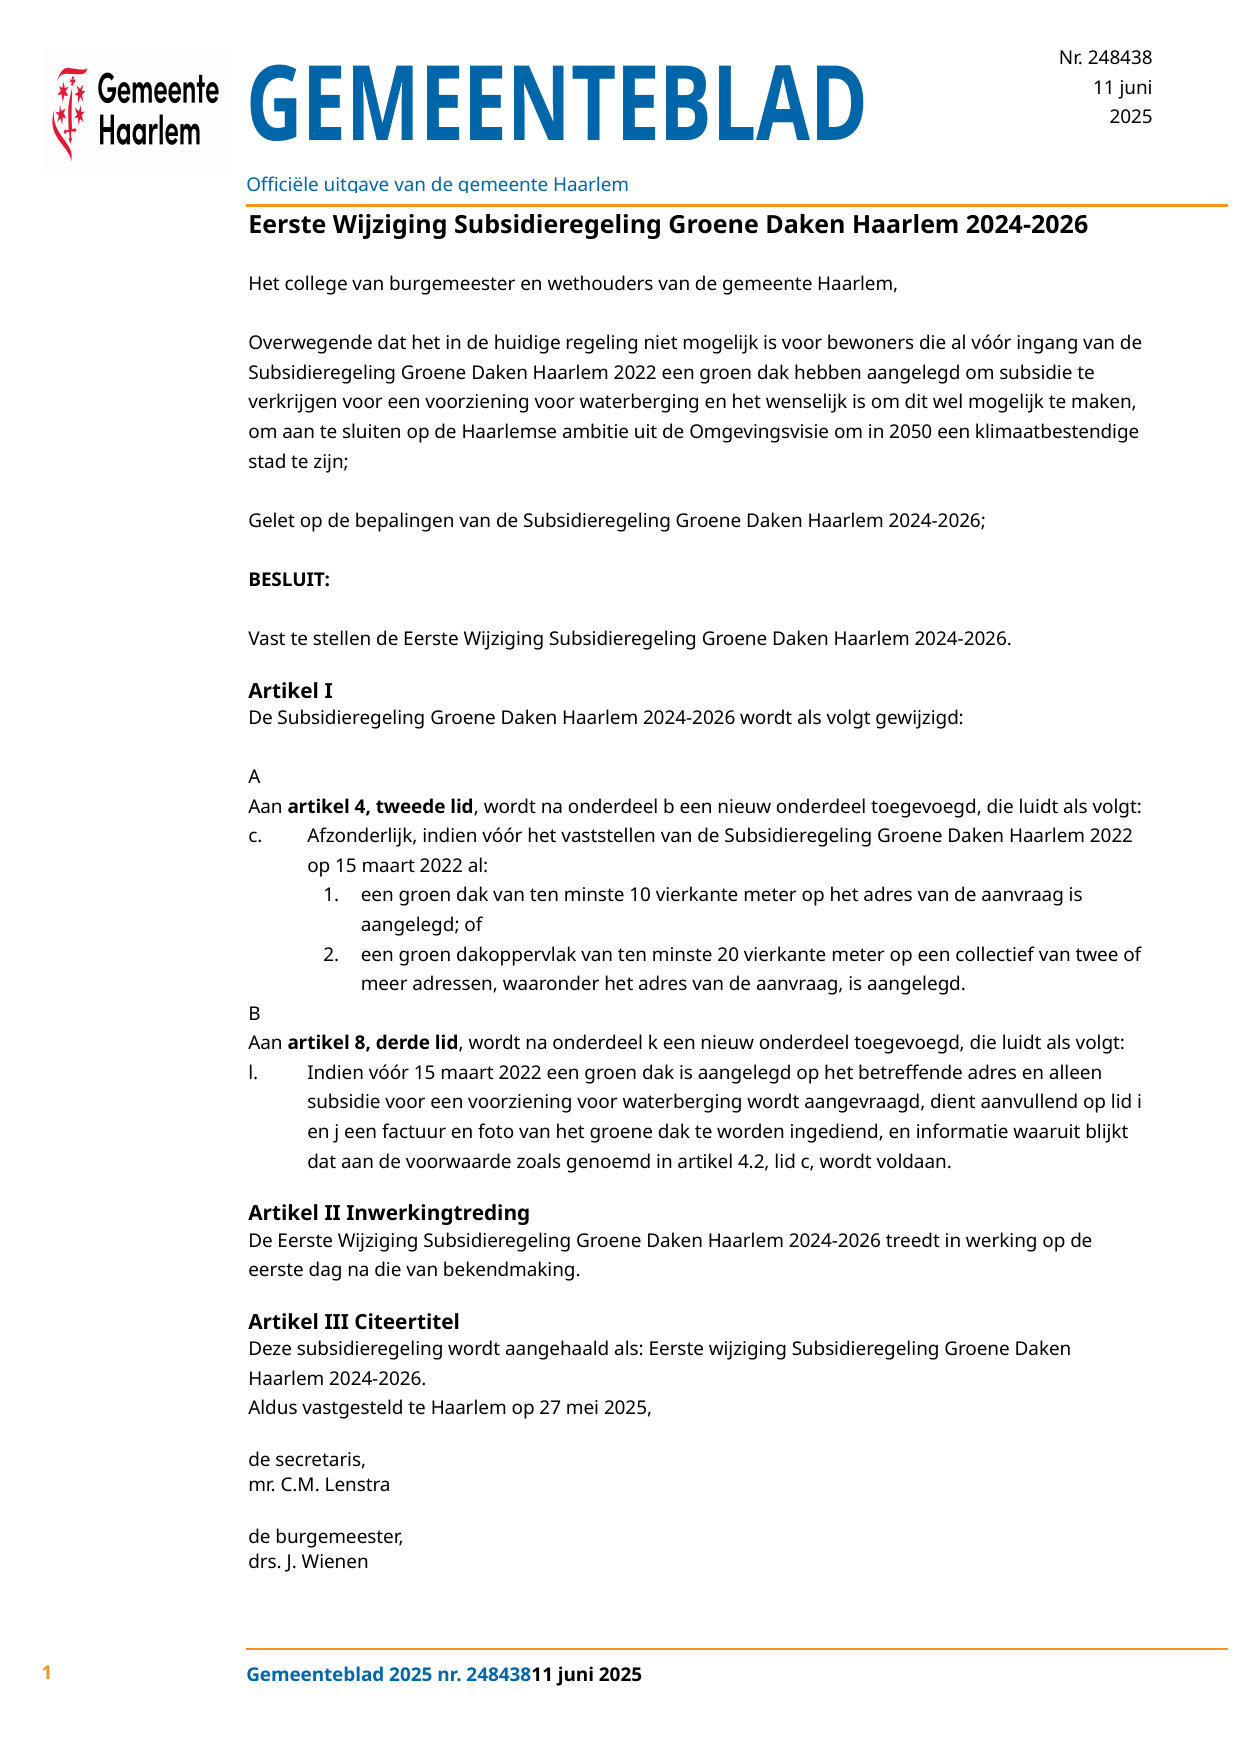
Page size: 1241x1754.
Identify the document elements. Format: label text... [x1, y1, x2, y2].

text mr. C.M. Lenstra [248, 1472, 1152, 1497]
text Artikel III Citeertitel [248, 1307, 1152, 1335]
text Aan artikel 8, derde lid, wordt na onderdeel k een nieuw onderdeel toegevoegd, die luidt als volgt: [248, 1029, 1152, 1055]
text Artikel II Inwerkingtreding [248, 1198, 1152, 1227]
text Artikel I [248, 676, 1152, 704]
text Overwegende dat het in de huidige regeling niet mogelijk is voor bewoners die al vóór ingang van de Subsidieregeling Groene Daken Haarlem 2022 een groen dak hebben aangelegd om subsidie te verkrijgen voor een voorziening voor waterberging en het wenselijk is om dit wel mogelijk te maken, om aan te sluiten op de Haarlemse ambitie uit de Omgevingsvisie om in 2050 een klimaatbestendige stad te zijn; [248, 329, 1152, 473]
text BESLUIT: [248, 566, 1152, 592]
text Het college van burgemeester en wethouders van de gemeente Haarlem, [248, 270, 1152, 296]
list een groen dak van ten minste 10 vierkante meter op het adres van de aanvraag is aangelegd; of [323, 882, 1152, 937]
list een groen dakoppervlak van ten minste 20 vierkante meter op een collectief van twee of meer adressen, waaronder het adres van de aanvraag, is aangelegd. [323, 941, 1152, 996]
text Deze subsidieregeling wordt aangehaald als: Eerste wijziging Subsidieregeling Groene Daken Haarlem 2024-2026. [248, 1335, 1152, 1391]
text B [248, 1000, 1152, 1026]
text Aan artikel 4, tweede lid, wordt na onderdeel b een nieuw onderdeel toegevoegd, die luidt als volgt: [248, 793, 1152, 819]
text de burgemeester, [248, 1523, 1152, 1549]
text drs. J. Wienen [248, 1549, 1152, 1574]
text A [248, 763, 1152, 789]
picture [41, 47, 231, 172]
text Vast te stellen de Eerste Wijziging Subsidieregeling Groene Daken Haarlem 2024-2026. [248, 625, 1152, 651]
text Aldus vastgesteld te Haarlem op 27 mei 2025, [248, 1394, 1152, 1420]
text de secretaris, [248, 1446, 1152, 1472]
text De Eerste Wijziging Subsidieregeling Groene Daken Haarlem 2024-2026 treedt in werking op de eerste dag na die van bekendmaking. [248, 1227, 1152, 1282]
text De Subsidieregeling Groene Daken Haarlem 2024-2026 wordt als volgt gewijzigd: [248, 704, 1152, 730]
list Afzonderlijk, indien vóór het vaststellen van de Subsidieregeling Groene Daken Haarlem 2022 op 15 maart 2022 al: [248, 822, 1152, 878]
text Eerste Wijziging Subsidieregeling Groene Daken Haarlem 2024-2026 [248, 207, 1152, 241]
list Indien vóór 15 maart 2022 een groen dak is aangelegd op het betreffende adres en alleen subsidie voor een voorziening voor waterberging wordt aangevraagd, dient aanvullend op lid i en j een factuur en foto van het groene dak te worden ingediend, en informatie waaruit blijkt dat aan de voorwaarde zoals genoemd in artikel 4.2, lid c, wordt voldaan. [248, 1059, 1152, 1174]
text Gelet op de bepalingen van de Subsidieregeling Groene Daken Haarlem 2024-2026; [248, 507, 1152, 533]
